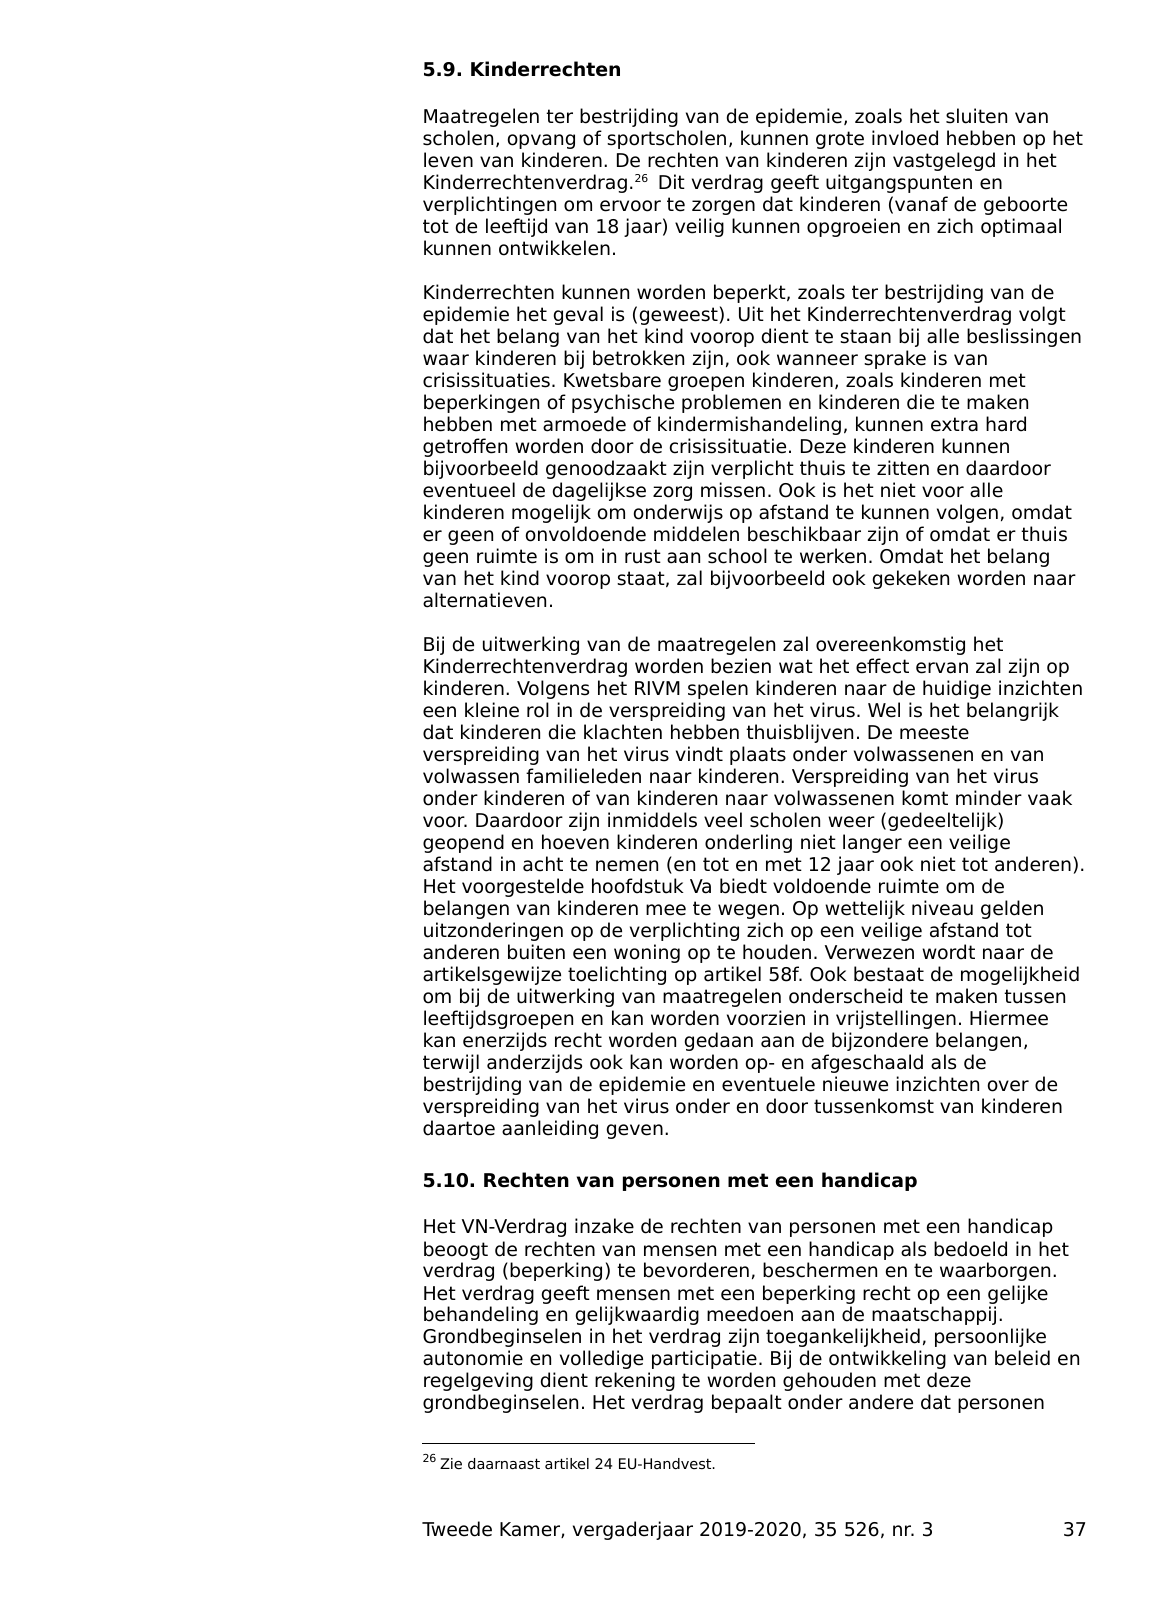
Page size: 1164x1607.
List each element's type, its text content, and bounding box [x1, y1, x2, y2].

text Bij de uitwerking van de maatregelen zal overeenkomstig het Kinderrechtenverdrag worden bezien wat het effect ervan zal zijn op kinderen. Volgens het RIVM spelen kinderen naar de huidige inzichten een kleine rol in de verspreiding van het virus. Wel is het belangrijk dat kinderen die klachten hebben thuisblijven. De meeste verspreiding van het virus vindt plaats onder volwassenen en van volwassen familieleden naar kinderen. Verspreiding van het virus onder kinderen of van kinderen naar volwassenen komt minder vaak voor. Daardoor zijn inmiddels veel scholen weer (gedeeltelijk) geopend en hoeven kinderen onderling niet langer een veilige afstand in acht te nemen (en tot en met 12 jaar ook niet tot anderen). Het voorgestelde hoofdstuk Va biedt voldoende ruimte om de belangen van kinderen mee te wegen. Op wettelijk niveau gelden uitzonderingen op de verplichting zich op een veilige afstand tot anderen buiten een woning op te houden. Verwezen wordt naar de artikelsgewijze toelichting op artikel 58f. Ook bestaat de mogelijkheid om bij de uitwerking van maatregelen onderscheid te maken tussen leeftijdsgroepen en kan worden voorzien in vrijstellingen. Hiermee kan enerzijds recht worden gedaan aan de bijzondere belangen, terwijl anderzijds ook kan worden op- en afgeschaald als de bestrijding van de epidemie en eventuele nieuwe inzichten over de verspreiding van het virus onder en door tussenkomst van kinderen daartoe aanleiding geven. [422, 634, 1087, 1139]
text Het VN-Verdrag inzake de rechten van personen met een handicap beoogt de rechten van mensen met een handicap als bedoeld in het verdrag (beperking) te bevorderen, beschermen en te waarborgen. Het verdrag geeft mensen met een beperking recht op een gelijke behandeling en gelijkwaardig meedoen aan de maatschappij. Grondbeginselen in het verdrag zijn toegankelijkheid, persoonlijke autonomie en volledige participatie. Bij de ontwikkeling van beleid en regelgeving dient rekening te worden gehouden met deze grondbeginselen. Het verdrag bepaalt onder andere dat personen [422, 1216, 1087, 1414]
text Zie daarnaast artikel 24 EU-Handvest. [422, 1452, 1087, 1474]
subtitle 5.10. Rechten van personen met een handicap [422, 1169, 1087, 1191]
text Kinderrechten kunnen worden beperkt, zoals ter bestrijding van de epidemie het geval is (geweest). Uit het Kinderrechtenverdrag volgt dat het belang van het kind voorop dient te staan bij alle beslissingen waar kinderen bij betrokken zijn, ook wanneer sprake is van crisissituaties. Kwetsbare groepen kinderen, zoals kinderen met beperkingen of psychische problemen en kinderen die te maken hebben met armoede of kindermishandeling, kunnen extra hard getroffen worden door de crisissituatie. Deze kinderen kunnen bijvoorbeeld genoodzaakt zijn verplicht thuis te zitten en daardoor eventueel de dagelijkse zorg missen. Ook is het niet voor alle kinderen mogelijk om onderwijs op afstand te kunnen volgen, omdat er geen of onvoldoende middelen beschikbaar zijn of omdat er thuis geen ruimte is om in rust aan school te werken. Omdat het belang van het kind voorop staat, zal bijvoorbeeld ook gekeken worden naar alternatieven. [422, 282, 1087, 612]
text Maatregelen ter bestrijding van de epidemie, zoals het sluiten van scholen, opvang of sportscholen, kunnen grote invloed hebben op het leven van kinderen. De rechten van kinderen zijn vastgelegd in het Kinderrechtenverdrag. Dit verdrag geeft uitgangspunten en verplichtingen om ervoor te zorgen dat kinderen (vanaf de geboorte tot de leeftijd van 18 jaar) veilig kunnen opgroeien en zich optimaal kunnen ontwikkelen. [422, 106, 1087, 260]
subtitle 5.9. Kinderrechten [422, 59, 1087, 81]
